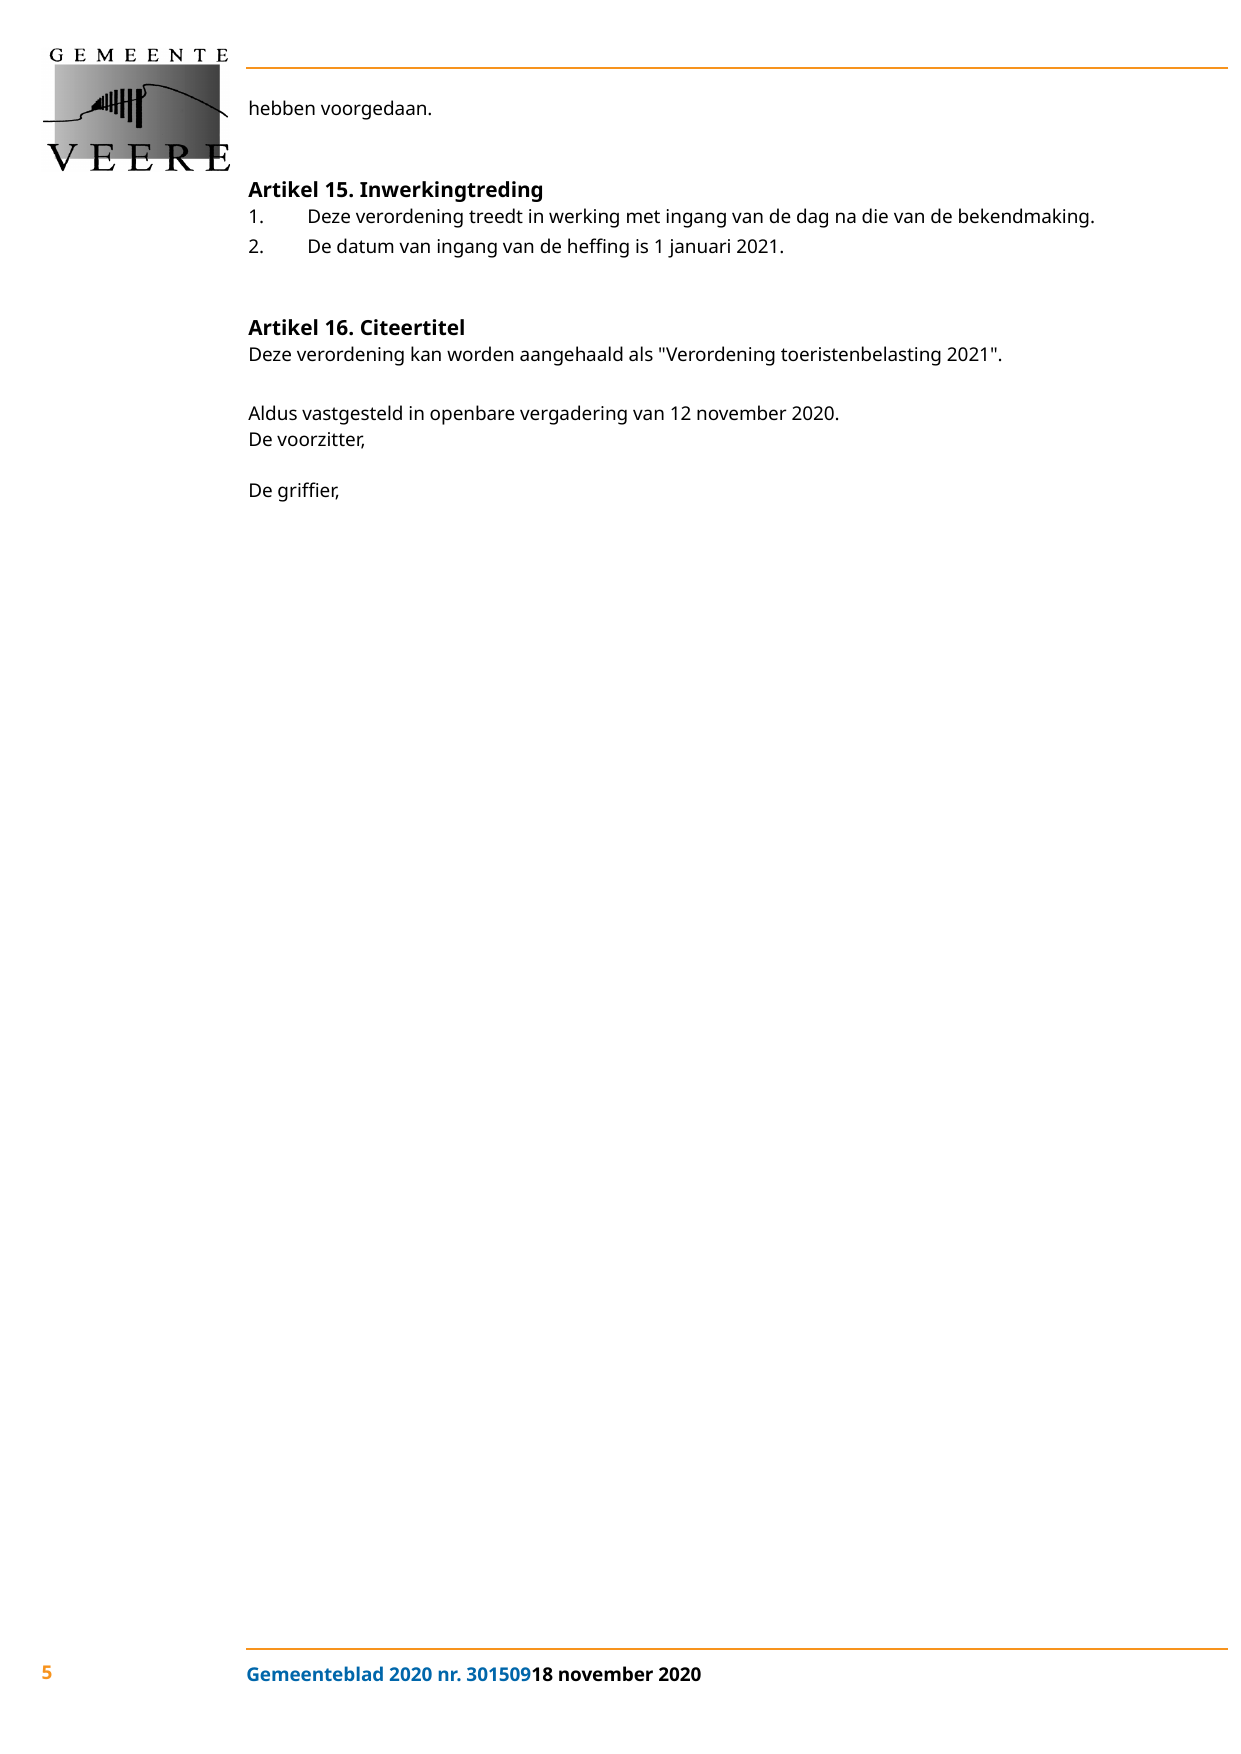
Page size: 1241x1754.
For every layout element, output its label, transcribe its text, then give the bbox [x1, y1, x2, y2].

text Artikel 15. Inwerkingtreding [248, 175, 1152, 203]
list De datum van ingang van de heffing is 1 januari 2021. [248, 233, 1152, 258]
text hebben voorgedaan. [248, 95, 1152, 121]
text De griffier, [248, 478, 1152, 503]
text De voorzitter, [248, 426, 1152, 452]
text Artikel 16. Citeertitel [248, 313, 1152, 341]
list Deze verordening treedt in werking met ingang van de dag na die van de bekendmaking. [248, 203, 1152, 229]
picture [41, 47, 231, 172]
text Deze verordening kan worden aangehaald als "Verordening toeristenbelasting 2021". [248, 341, 1152, 367]
text Aldus vastgesteld in openbare vergadering van 12 november 2020. [248, 400, 1152, 426]
